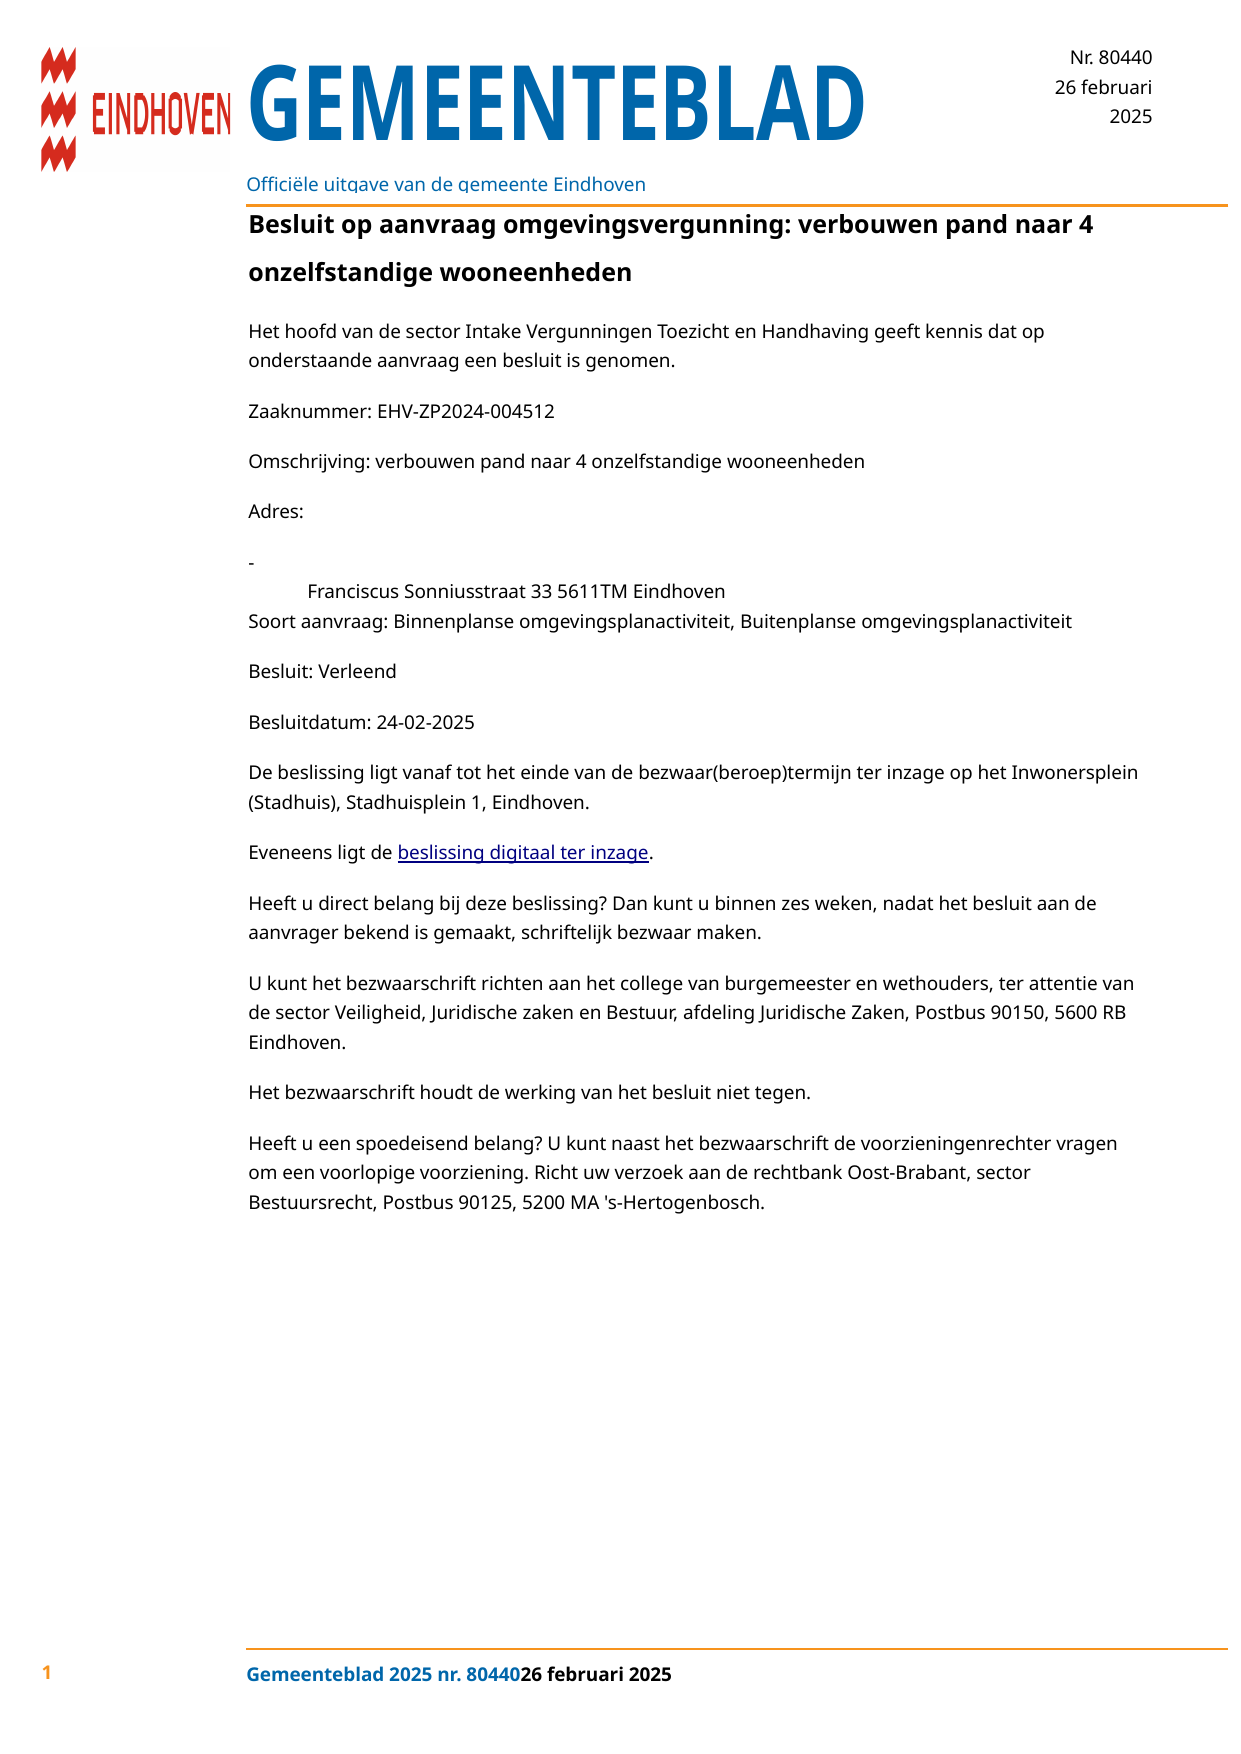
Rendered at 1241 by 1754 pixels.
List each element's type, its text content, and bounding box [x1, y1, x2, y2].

text Besluit op aanvraag omgevingsvergunning: verbouwen pand naar 4 onzelfstandige wooneenheden [248, 207, 1152, 288]
text Zaaknummer: EHV-ZP2024-004512 [248, 398, 1152, 424]
text Besluitdatum: 24-02-2025 [248, 709, 1152, 735]
text Heeft u direct belang bij deze beslissing? Dan kunt u binnen zes weken, nadat het besluit aan de aanvrager bekend is gemaakt, schriftelijk bezwaar maken. [248, 890, 1152, 945]
text De beslissing ligt vanaf tot het einde van de bezwaar(beroep)termijn ter inzage op het Inwonersplein (Stadhuis), Stadhuisplein 1, Eindhoven. [248, 759, 1152, 815]
text Soort aanvraag: Binnenplanse omgevingsplanactiviteit, Buitenplanse omgevingsplanactiviteit [248, 608, 1152, 634]
picture [41, 47, 231, 172]
text Besluit: Verleend [248, 659, 1152, 684]
text Het bezwaarschrift houdt de werking van het besluit niet tegen. [248, 1079, 1152, 1105]
list Franciscus Sonniusstraat 33 5611TM Eindhoven [248, 579, 1152, 604]
text Het hoofd van de sector Intake Vergunningen Toezicht en Handhaving geeft kennis dat op onderstaande aanvraag een besluit is genomen. [248, 318, 1152, 373]
text Adres: [248, 499, 1152, 524]
text U kunt het bezwaarschrift richten aan het college van burgemeester en wethouders, ter attentie van de sector Veiligheid, Juridische zaken en Bestuur, afdeling Juridische Zaken, Postbus 90150, 5600 RB Eindhoven. [248, 970, 1152, 1055]
text Eveneens ligt de beslissing digitaal ter inzage. [248, 839, 1152, 865]
text Heeft u een spoedeisend belang? U kunt naast het bezwaarschrift de voorzieningenrechter vragen om een voorlopige voorziening. Richt uw verzoek aan de rechtbank Oost-Brabant, sector Bestuursrecht, Postbus 90125, 5200 MA 's-Hertogenbosch. [248, 1130, 1152, 1215]
text Omschrijving: verbouwen pand naar 4 onzelfstandige wooneenheden [248, 448, 1152, 474]
